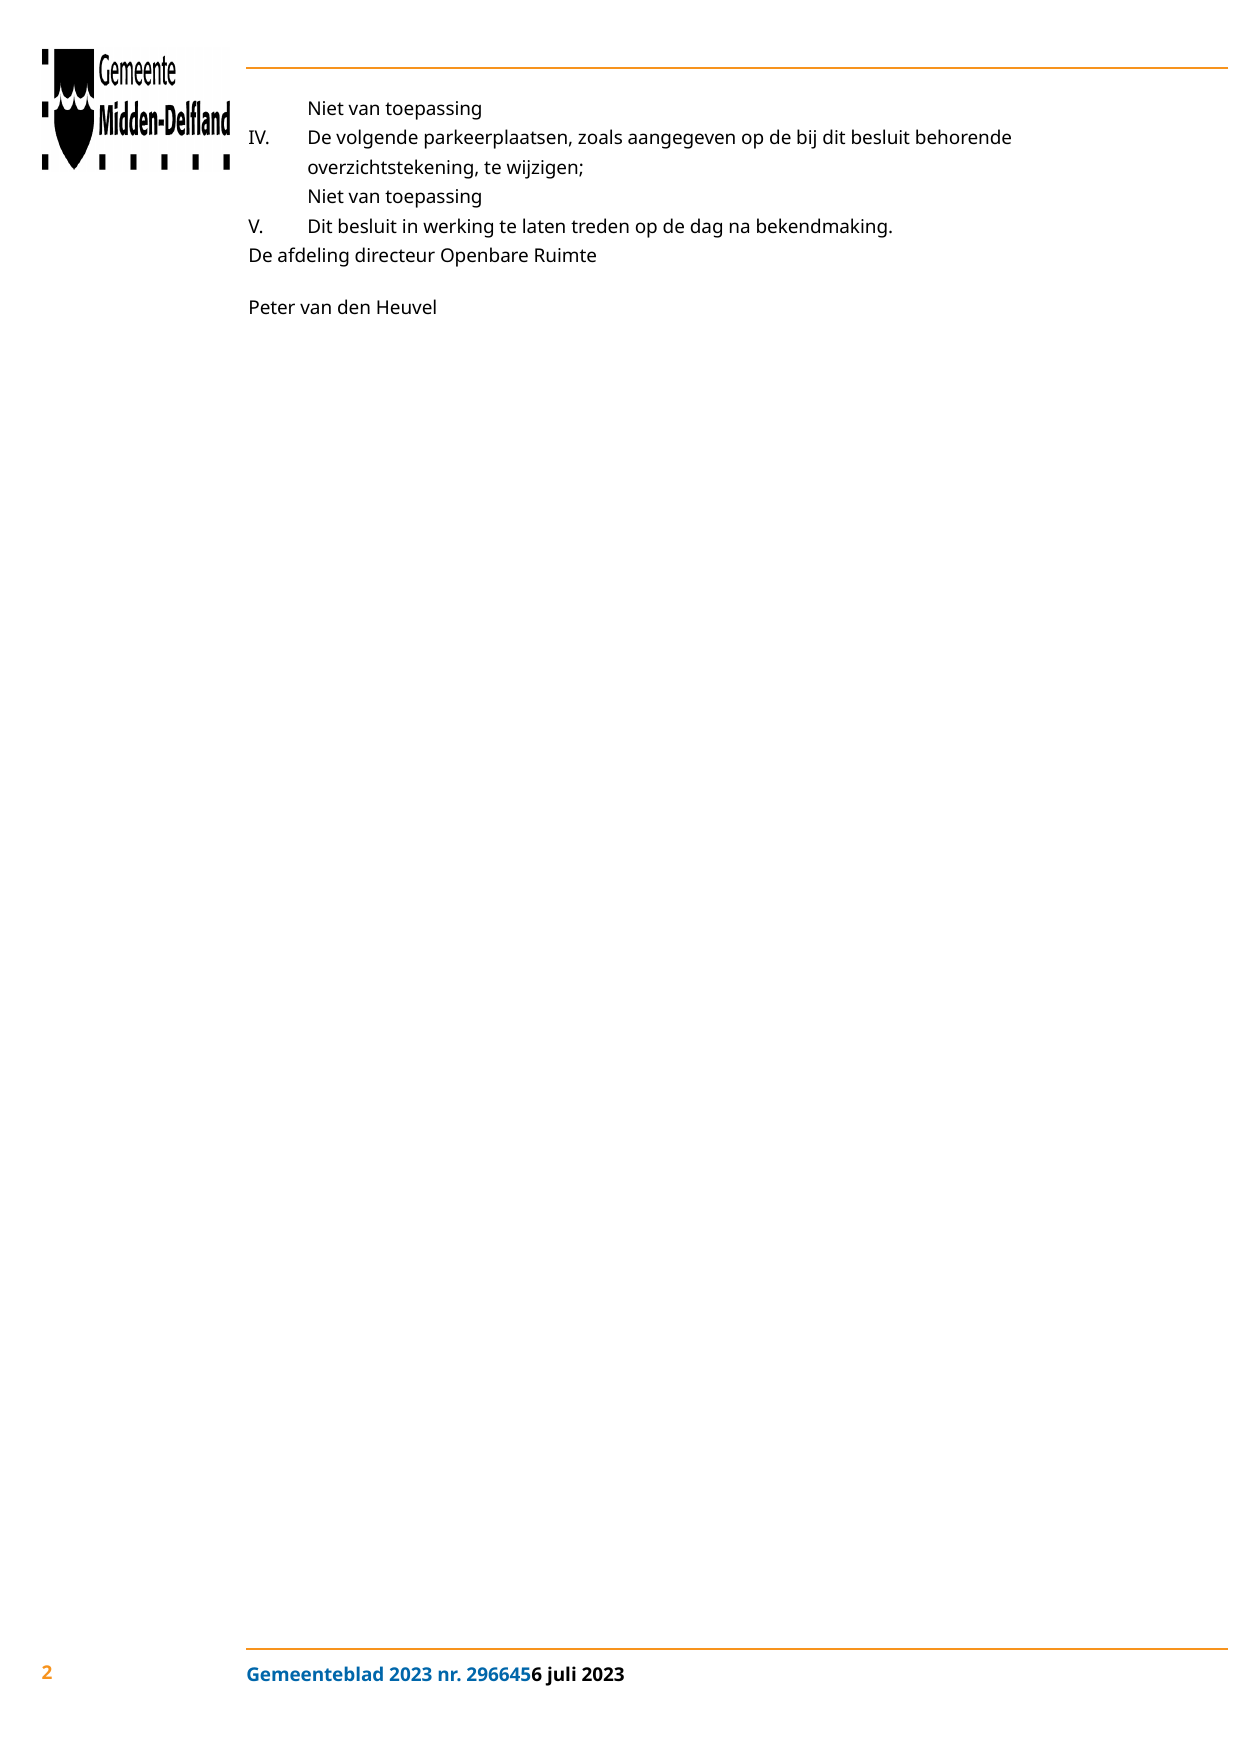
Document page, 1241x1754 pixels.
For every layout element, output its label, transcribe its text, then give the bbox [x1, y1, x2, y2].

text De afdeling directeur Openbare Ruimte [248, 243, 1152, 268]
list Niet van toepassing [248, 183, 1152, 209]
text Peter van den Heuvel [248, 294, 1152, 320]
picture [41, 47, 231, 172]
list Niet van toepassing [248, 95, 1152, 121]
list De volgende parkeerplaatsen, zoals aangegeven op de bij dit besluit behorende overzichtstekening, te wijzigen; [248, 124, 1152, 180]
list Dit besluit in werking te laten treden op de dag na bekendmaking. [248, 213, 1152, 239]
